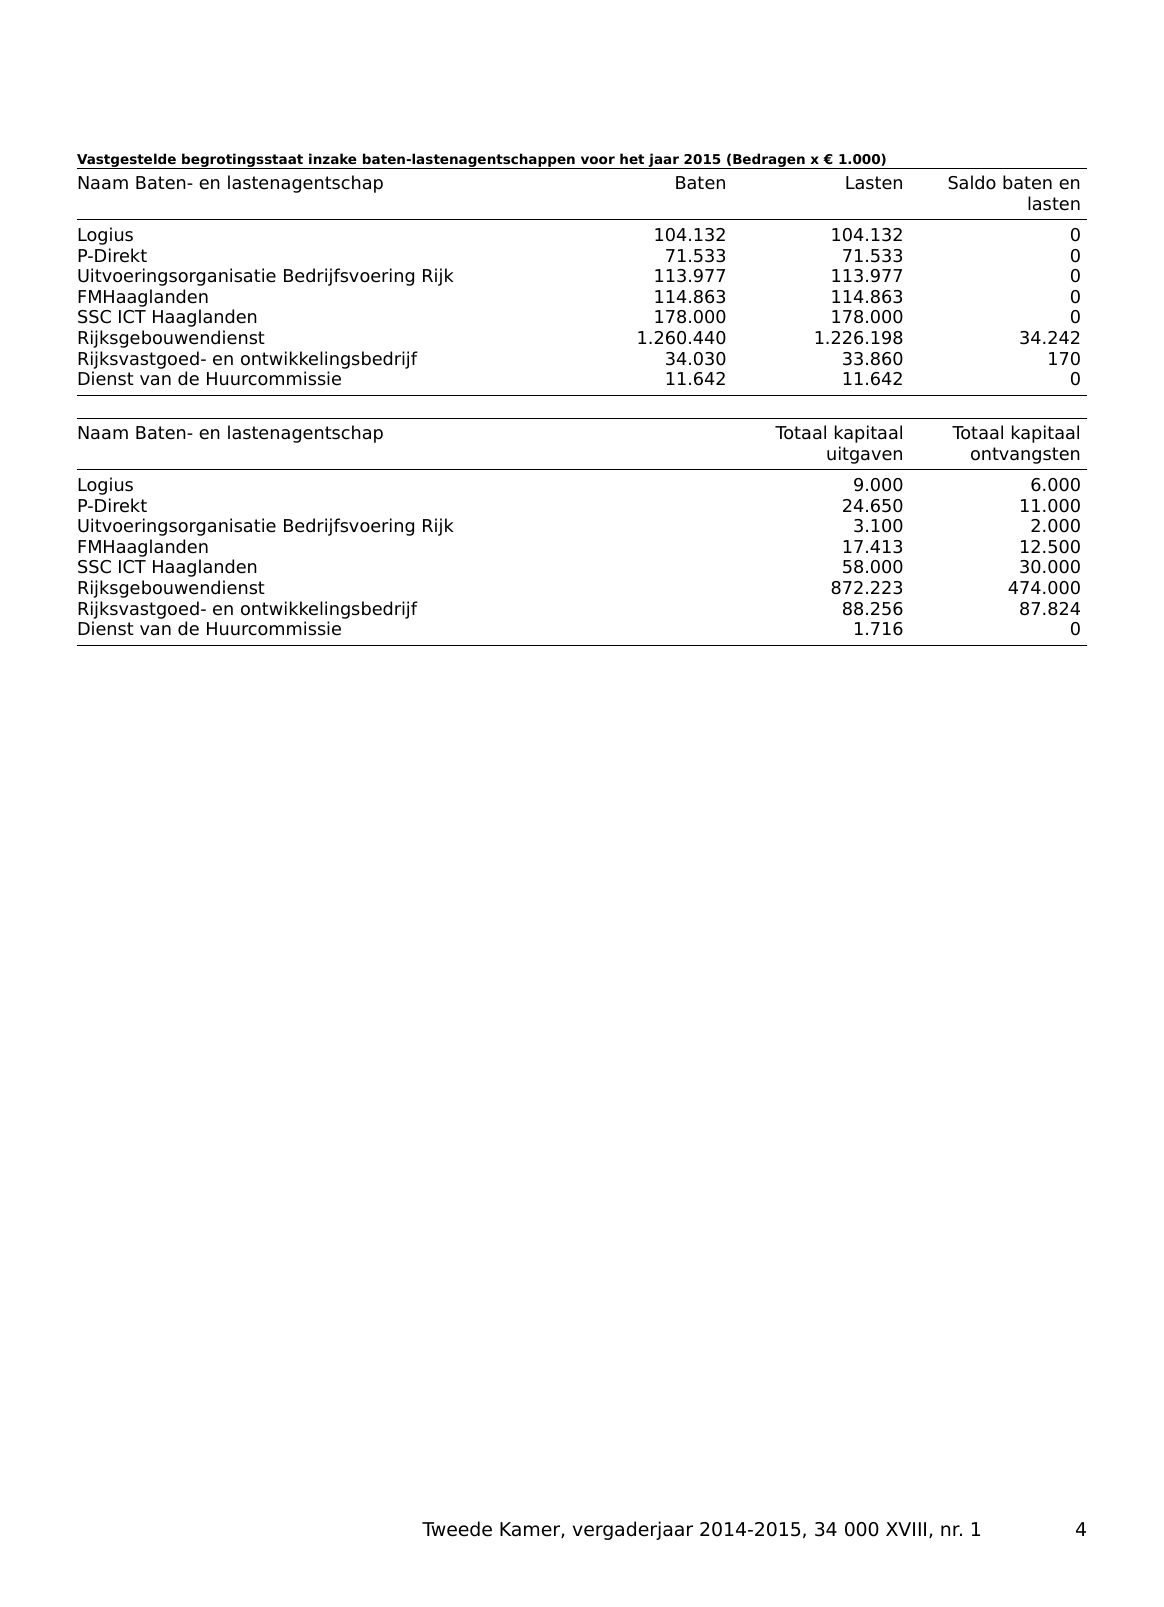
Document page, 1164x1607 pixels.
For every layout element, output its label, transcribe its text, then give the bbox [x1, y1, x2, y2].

table_cell 170 [909, 349, 1087, 369]
table_cell Rijksgebouwendienst [77, 578, 732, 599]
table_cell 33.860 [732, 349, 909, 369]
table_cell Rijksvastgoed- en ontwikkelingsbedrijf [77, 349, 555, 369]
table_cell Lasten [732, 169, 909, 219]
table_cell FMHaaglanden [77, 537, 732, 557]
table_header Totaal kapitaal uitgaven [732, 419, 909, 469]
table_cell 6.000 [910, 470, 1087, 496]
table_header Naam Baten- en lastenagentschap [77, 419, 732, 469]
table_cell 3.100 [732, 516, 909, 537]
table_cell 0 [909, 220, 1087, 246]
table_cell Uitvoeringsorganisatie Bedrijfsvoering Rijk [77, 516, 732, 537]
table_cell 11.642 [555, 369, 732, 394]
table_cell 1.260.440 [555, 328, 732, 349]
table_cell 113.977 [732, 266, 909, 287]
table_cell Dienst van de Huurcommissie [77, 369, 555, 394]
table_cell Rijksvastgoed- en ontwikkelingsbedrijf [77, 599, 732, 619]
table_cell 0 [909, 246, 1087, 266]
table_cell 113.977 [555, 266, 732, 287]
table_cell 11.642 [732, 369, 909, 394]
table_cell 0 [910, 619, 1087, 644]
table_cell 71.533 [732, 246, 909, 266]
table_cell 87.824 [910, 599, 1087, 619]
table_cell 0 [909, 308, 1087, 328]
table_cell Dienst van de Huurcommissie [77, 619, 732, 644]
table_header Vastgestelde begrotingsstaat inzake baten-lastenagentschappen voor het jaar 2015 (Bedragen x € 1.000) [77, 152, 1087, 167]
table_cell 9.000 [732, 470, 909, 496]
table_cell SSC ICT Haaglanden [77, 308, 555, 328]
table_cell 11.000 [910, 496, 1087, 516]
table_cell 30.000 [910, 558, 1087, 578]
table_cell FMHaaglanden [77, 287, 555, 307]
table_cell 178.000 [555, 308, 732, 328]
table_cell 872.223 [732, 578, 909, 599]
table_cell Saldo baten en lasten [909, 169, 1087, 219]
table_cell 114.863 [555, 287, 732, 307]
table_cell Baten [555, 169, 732, 219]
table_cell 1.226.198 [732, 328, 909, 349]
table_cell 17.413 [732, 537, 909, 557]
table_cell Uitvoeringsorganisatie Bedrijfsvoering Rijk [77, 266, 555, 287]
table_header Totaal kapitaal ontvangsten [910, 419, 1087, 469]
table_cell Logius [77, 220, 555, 246]
table_cell 34.030 [555, 349, 732, 369]
table_cell P-Direkt [77, 246, 555, 266]
table_cell 71.533 [555, 246, 732, 266]
table_cell 114.863 [732, 287, 909, 307]
table_cell 12.500 [910, 537, 1087, 557]
table_cell 88.256 [732, 599, 909, 619]
table_cell Logius [77, 470, 732, 496]
table_cell 1.716 [732, 619, 909, 644]
table_cell 178.000 [732, 308, 909, 328]
table_cell 104.132 [732, 220, 909, 246]
table_cell 58.000 [732, 558, 909, 578]
table_cell 24.650 [732, 496, 909, 516]
table_cell Rijksgebouwendienst [77, 328, 555, 349]
table_cell 0 [909, 266, 1087, 287]
table_cell 34.242 [909, 328, 1087, 349]
table_cell 104.132 [555, 220, 732, 246]
table_cell 2.000 [910, 516, 1087, 537]
table_cell SSC ICT Haaglanden [77, 558, 732, 578]
table_cell P-Direkt [77, 496, 732, 516]
table_cell Naam Baten- en lastenagentschap [77, 169, 555, 219]
table_cell 0 [909, 369, 1087, 394]
table_cell 474.000 [910, 578, 1087, 599]
table_cell 0 [909, 287, 1087, 307]
